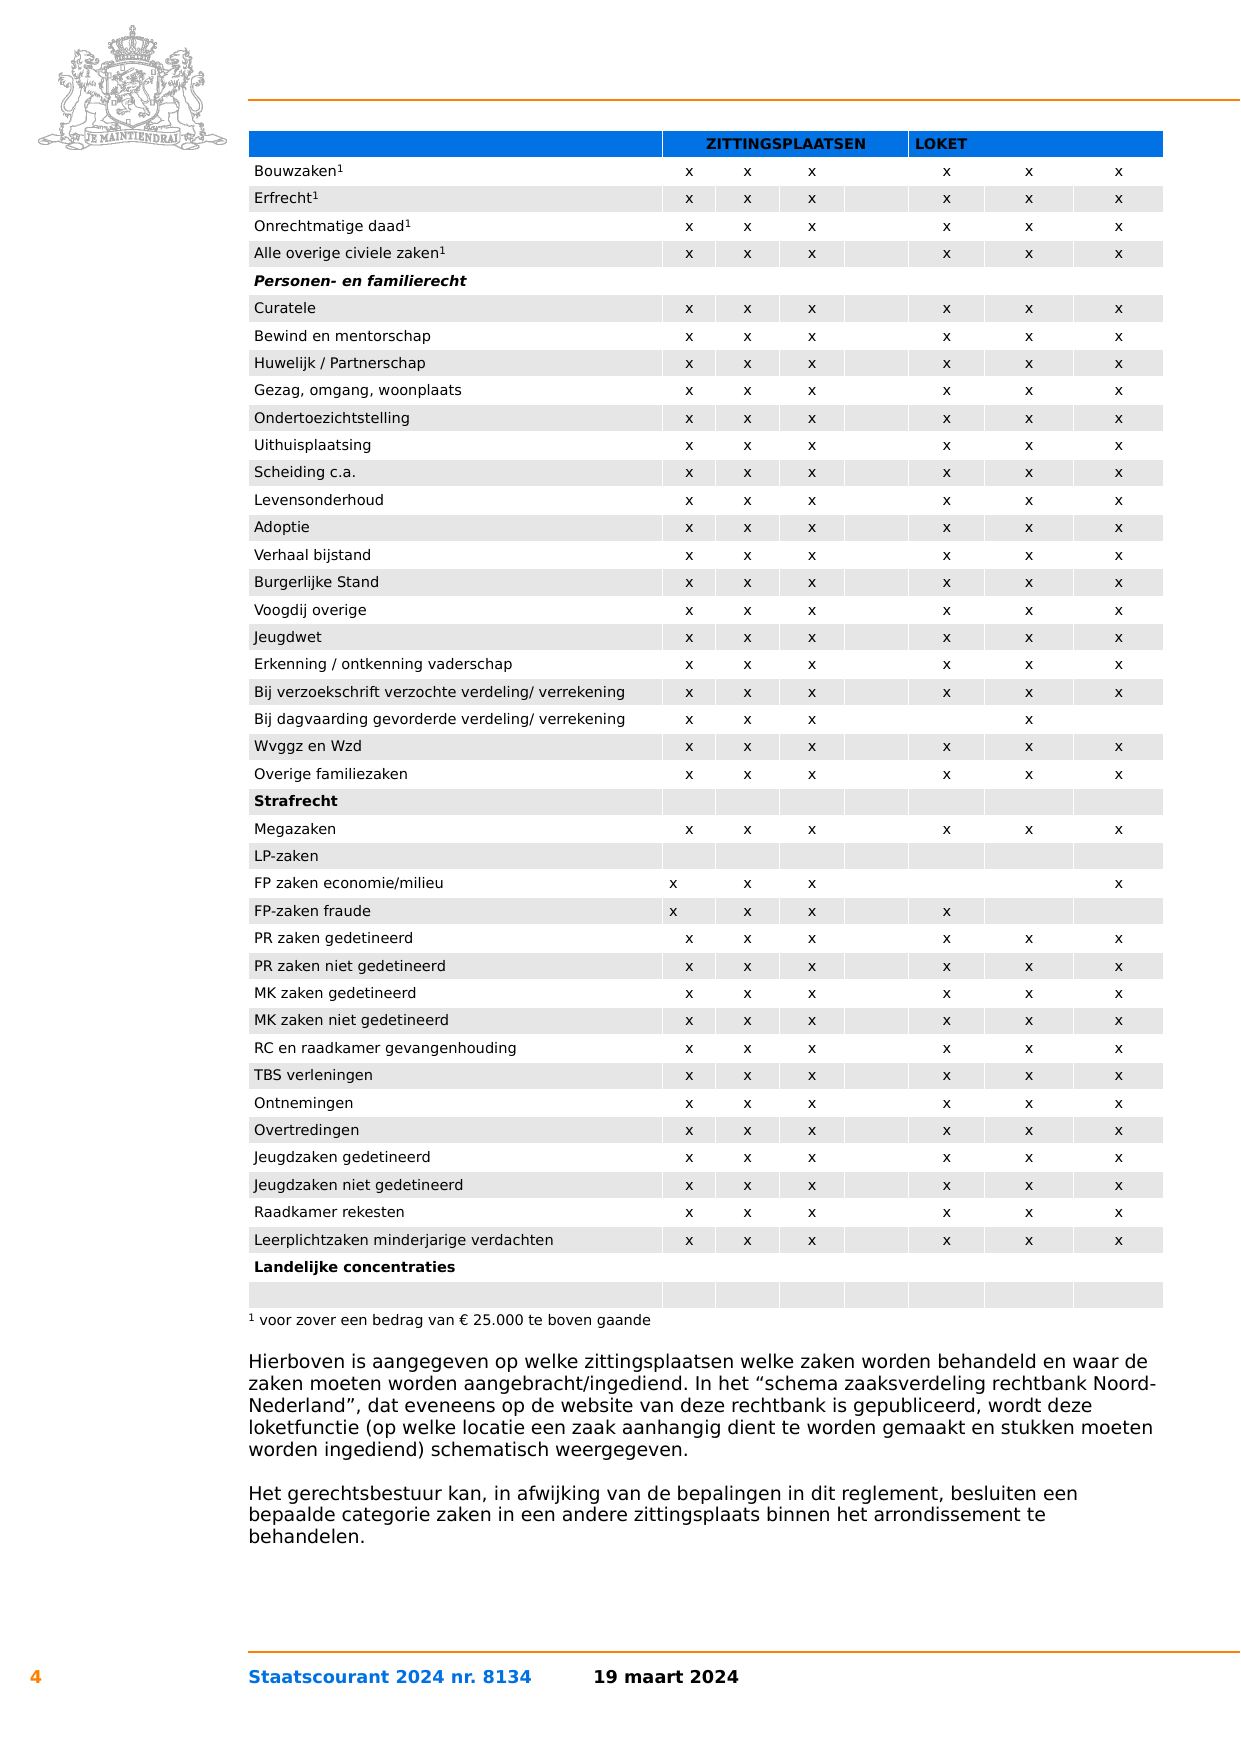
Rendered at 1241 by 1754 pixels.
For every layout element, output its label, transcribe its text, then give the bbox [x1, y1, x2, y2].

table_cell x [985, 405, 1073, 431]
table_cell x [985, 542, 1073, 568]
table_cell x [716, 898, 779, 924]
table_cell [845, 268, 908, 294]
table_cell x [716, 1008, 779, 1034]
table_cell [845, 1145, 908, 1171]
table_cell Jeugdwet [249, 624, 662, 650]
table_cell [909, 1282, 984, 1308]
table_cell x [716, 378, 779, 404]
table_header LOKET [909, 131, 1163, 157]
table_cell [845, 679, 908, 705]
table_cell x [663, 213, 715, 239]
table_cell x [780, 542, 844, 568]
table_cell x [716, 1199, 779, 1226]
table_cell 1 voor zover een bedrag van € 25.000 te boven gaande [248, 1309, 1163, 1329]
table_header [249, 131, 662, 157]
table_cell x [780, 350, 844, 376]
table_cell [845, 295, 908, 322]
table_cell x [1074, 1199, 1163, 1226]
table_cell x [909, 460, 984, 486]
table_cell x [909, 350, 984, 376]
table_cell x [909, 651, 984, 678]
table_cell x [909, 515, 984, 541]
table_cell RC en raadkamer gevangenhouding [249, 1035, 662, 1061]
table_cell Ontnemingen [249, 1090, 662, 1116]
table_cell x [985, 925, 1073, 952]
table_cell x [985, 350, 1073, 376]
table_cell Burgerlijke Stand [249, 569, 662, 596]
table_cell Personen- en familierecht [249, 268, 662, 294]
table_cell x [663, 597, 715, 623]
table_cell x [985, 1063, 1073, 1089]
table_header ZITTINGSPLAATSEN [663, 131, 908, 157]
table_cell x [985, 487, 1073, 513]
table_cell x [716, 1172, 779, 1198]
table_cell x [780, 186, 844, 212]
table_cell x [780, 487, 844, 513]
table_cell [845, 158, 908, 185]
table_cell [845, 789, 908, 815]
table_cell x [985, 569, 1073, 596]
table_cell [716, 843, 779, 869]
table_cell [845, 350, 908, 376]
table_cell x [663, 1117, 715, 1143]
table_cell [909, 843, 984, 869]
table_cell x [985, 213, 1073, 239]
table_cell x [663, 487, 715, 513]
table_cell Bewind en mentorschap [249, 323, 662, 349]
table_cell x [1074, 1172, 1163, 1198]
table_cell x [780, 898, 844, 924]
table_cell x [663, 158, 715, 185]
table_cell x [780, 761, 844, 787]
table_cell [845, 597, 908, 623]
table_cell x [985, 1117, 1073, 1143]
table_cell x [909, 1172, 984, 1198]
table_cell x [985, 953, 1073, 979]
table_cell x [716, 597, 779, 623]
table_cell x [663, 898, 715, 924]
table_cell x [1074, 1090, 1163, 1116]
table_cell [845, 569, 908, 596]
table_cell [845, 624, 908, 650]
table_cell x [663, 460, 715, 486]
table_cell x [1074, 515, 1163, 541]
table_cell x [716, 323, 779, 349]
table_cell Leerplichtzaken minderjarige verdachten [249, 1227, 662, 1253]
table_cell x [909, 487, 984, 513]
table_cell [909, 268, 984, 294]
table_cell [985, 871, 1073, 897]
table_cell Curatele [249, 295, 662, 322]
table_cell x [909, 816, 984, 842]
table_cell x [663, 1008, 715, 1034]
table_cell x [1074, 925, 1163, 952]
table_cell [1074, 706, 1163, 733]
table_cell [845, 898, 908, 924]
table_cell [845, 542, 908, 568]
table_cell [845, 323, 908, 349]
table_cell x [985, 624, 1073, 650]
table_cell x [909, 158, 984, 185]
table_cell x [909, 1227, 984, 1253]
table_cell x [985, 186, 1073, 212]
table_cell Raadkamer rekesten [249, 1199, 662, 1226]
table_cell Landelijke concentraties [249, 1254, 662, 1281]
table_cell [780, 1254, 844, 1281]
table_cell Alle overige civiele zaken1 [249, 241, 662, 267]
table_cell x [663, 624, 715, 650]
table_cell x [780, 679, 844, 705]
table_cell [845, 241, 908, 267]
picture [38, 25, 227, 150]
table_cell [780, 1282, 844, 1308]
table_cell [845, 816, 908, 842]
table_cell Overtredingen [249, 1117, 662, 1143]
table_cell x [716, 953, 779, 979]
table_cell [845, 1008, 908, 1034]
table_cell x [1074, 378, 1163, 404]
table_cell [845, 843, 908, 869]
table_cell x [716, 925, 779, 952]
table_cell x [1074, 350, 1163, 376]
table_cell x [663, 295, 715, 322]
table_cell x [1074, 487, 1163, 513]
table_cell x [716, 980, 779, 1007]
table_cell x [1074, 432, 1163, 459]
table_cell x [1074, 597, 1163, 623]
table_cell x [1074, 679, 1163, 705]
table_cell x [663, 432, 715, 459]
table_cell x [716, 1227, 779, 1253]
table_cell x [716, 651, 779, 678]
table_cell LP-zaken [249, 843, 662, 869]
table_cell [249, 1282, 662, 1308]
table_cell x [985, 679, 1073, 705]
table_cell Bouwzaken1 [249, 158, 662, 185]
table_cell PR zaken niet gedetineerd [249, 953, 662, 979]
table_cell x [663, 761, 715, 787]
table_cell x [985, 515, 1073, 541]
table_cell [845, 405, 908, 431]
table_cell [845, 980, 908, 1007]
table_cell Bij dagvaarding gevorderde verdeling/ verrekening [249, 706, 662, 733]
table_cell x [663, 1199, 715, 1226]
table_cell x [985, 1227, 1073, 1253]
table_cell x [780, 651, 844, 678]
table_cell x [780, 597, 844, 623]
table_cell x [663, 706, 715, 733]
table_cell x [1074, 624, 1163, 650]
table_cell x [780, 925, 844, 952]
table_cell [909, 1254, 984, 1281]
table_cell x [716, 679, 779, 705]
table_cell x [716, 460, 779, 486]
table_cell x [780, 816, 844, 842]
table_cell MK zaken niet gedetineerd [249, 1008, 662, 1034]
table_cell x [985, 1008, 1073, 1034]
table_cell x [716, 706, 779, 733]
table_cell x [1074, 295, 1163, 322]
table_cell x [716, 241, 779, 267]
table_cell x [909, 980, 984, 1007]
table_cell x [663, 1090, 715, 1116]
table_cell x [909, 624, 984, 650]
table_cell [663, 789, 715, 815]
table_cell Ondertoezichtstelling [249, 405, 662, 431]
table_cell x [985, 1035, 1073, 1061]
table_cell [716, 1282, 779, 1308]
table_cell x [780, 295, 844, 322]
table_cell x [1074, 1035, 1163, 1061]
table_cell x [909, 1090, 984, 1116]
table_cell x [663, 1035, 715, 1061]
table_cell x [716, 158, 779, 185]
table_cell x [663, 350, 715, 376]
table_cell x [909, 1035, 984, 1061]
table_cell x [716, 186, 779, 212]
table_cell [845, 1254, 908, 1281]
table_cell x [1074, 186, 1163, 212]
table_cell x [909, 1063, 984, 1089]
table_cell [780, 268, 844, 294]
table_cell x [663, 734, 715, 760]
table_cell x [909, 761, 984, 787]
table_cell [985, 898, 1073, 924]
table_cell x [780, 734, 844, 760]
table_cell x [909, 378, 984, 404]
table_cell x [716, 350, 779, 376]
table_cell x [1074, 241, 1163, 267]
table_cell x [909, 405, 984, 431]
table_cell x [985, 460, 1073, 486]
table_cell Wvggz en Wzd [249, 734, 662, 760]
table_cell Voogdij overige [249, 597, 662, 623]
table_cell x [909, 323, 984, 349]
table_cell MK zaken gedetineerd [249, 980, 662, 1007]
table_cell [985, 1254, 1073, 1281]
table_cell x [716, 1063, 779, 1089]
table_cell [663, 843, 715, 869]
table_cell x [663, 980, 715, 1007]
table_cell [985, 1282, 1073, 1308]
table_cell FP zaken economie/milieu [249, 871, 662, 897]
table_cell TBS verleningen [249, 1063, 662, 1089]
table_cell [845, 953, 908, 979]
table_cell x [985, 158, 1073, 185]
table_cell Gezag, omgang, woonplaats [249, 378, 662, 404]
table_cell Huwelijk / Partnerschap [249, 350, 662, 376]
table_cell x [716, 816, 779, 842]
table_cell x [985, 295, 1073, 322]
table_cell x [780, 1199, 844, 1226]
table_cell x [716, 405, 779, 431]
table_cell [845, 1090, 908, 1116]
table_cell x [1074, 569, 1163, 596]
table_cell x [985, 980, 1073, 1007]
table_cell Bij verzoekschrift verzochte verdeling/ verrekening [249, 679, 662, 705]
table_cell x [909, 432, 984, 459]
table_cell x [663, 241, 715, 267]
table_cell x [985, 378, 1073, 404]
table_cell x [909, 734, 984, 760]
table_cell [845, 186, 908, 212]
table_cell [845, 1063, 908, 1089]
table_cell x [1074, 1117, 1163, 1143]
table_cell x [1074, 1063, 1163, 1089]
table_cell x [780, 241, 844, 267]
table_cell x [663, 925, 715, 952]
table_cell x [716, 734, 779, 760]
table_cell Jeugdzaken gedetineerd [249, 1145, 662, 1171]
table_cell x [780, 953, 844, 979]
table_cell x [909, 569, 984, 596]
table_cell x [663, 569, 715, 596]
table_cell PR zaken gedetineerd [249, 925, 662, 952]
table_cell x [1074, 1145, 1163, 1171]
table_cell Scheiding c.a. [249, 460, 662, 486]
table_cell x [909, 241, 984, 267]
table_cell [845, 213, 908, 239]
table_cell x [663, 515, 715, 541]
table_cell [663, 268, 715, 294]
table_cell x [780, 1008, 844, 1034]
table_cell x [716, 213, 779, 239]
table_cell [1074, 1282, 1163, 1308]
table_cell [985, 789, 1073, 815]
table_cell x [663, 186, 715, 212]
table_cell x [663, 378, 715, 404]
table_cell x [780, 432, 844, 459]
table_cell x [909, 1145, 984, 1171]
table_cell [845, 487, 908, 513]
table_cell x [1074, 734, 1163, 760]
table_cell x [780, 405, 844, 431]
table_cell x [716, 1145, 779, 1171]
table_cell x [780, 515, 844, 541]
table_cell x [716, 515, 779, 541]
table_cell x [1074, 405, 1163, 431]
table_cell Onrechtmatige daad1 [249, 213, 662, 239]
table_cell Overige familiezaken [249, 761, 662, 787]
table_cell x [909, 1117, 984, 1143]
table_cell [909, 789, 984, 815]
table_cell [845, 871, 908, 897]
table_cell x [985, 761, 1073, 787]
table_cell x [780, 569, 844, 596]
table_cell x [985, 1199, 1073, 1226]
table_cell [780, 789, 844, 815]
table_cell [780, 843, 844, 869]
table_cell x [780, 1035, 844, 1061]
table_cell x [663, 542, 715, 568]
table_cell [909, 871, 984, 897]
table_cell x [909, 898, 984, 924]
table_cell [985, 268, 1073, 294]
table_cell [716, 789, 779, 815]
table_cell x [716, 542, 779, 568]
table_cell x [909, 1199, 984, 1226]
table_cell x [909, 295, 984, 322]
table_cell x [716, 1035, 779, 1061]
table_cell x [1074, 761, 1163, 787]
table_cell [845, 925, 908, 952]
table_cell [845, 515, 908, 541]
table_cell x [663, 1172, 715, 1198]
text Hierboven is aangegeven op welke zittingsplaatsen welke zaken worden behandeld en waar de zaken moeten worden aangebracht/ingediend. In het “schema zaaksverdeling rechtbank Noord-Nederland”, dat eveneens op de website van deze rechtbank is gepubliceerd, wordt deze loketfunctie (op welke locatie een zaak aanhangig dient te worden gemaakt en stukken moeten worden ingediend) schematisch weergegeven. [248, 1351, 1163, 1461]
table_cell [845, 432, 908, 459]
table_cell x [985, 1090, 1073, 1116]
table_cell [1074, 1254, 1163, 1281]
table_cell x [716, 1090, 779, 1116]
table_cell [845, 1227, 908, 1253]
table_cell x [780, 460, 844, 486]
table_cell [845, 460, 908, 486]
table_cell x [985, 323, 1073, 349]
table_cell x [985, 1145, 1073, 1171]
table_cell [716, 268, 779, 294]
table_cell [909, 706, 984, 733]
table_cell x [780, 706, 844, 733]
table_cell x [663, 816, 715, 842]
table_cell [845, 706, 908, 733]
table_cell x [716, 624, 779, 650]
table_cell x [1074, 1227, 1163, 1253]
table_cell x [780, 1063, 844, 1089]
table_cell x [780, 213, 844, 239]
table_cell x [716, 432, 779, 459]
table_cell x [985, 706, 1073, 733]
table_cell Strafrecht [249, 789, 662, 815]
table_cell x [985, 734, 1073, 760]
table_cell x [1074, 816, 1163, 842]
table_cell Jeugdzaken niet gedetineerd [249, 1172, 662, 1198]
table_cell Erfrecht1 [249, 186, 662, 212]
table_cell x [1074, 871, 1163, 897]
table_cell x [985, 241, 1073, 267]
table_cell FP-zaken fraude [249, 898, 662, 924]
table_cell x [1074, 980, 1163, 1007]
table_cell x [716, 487, 779, 513]
table_cell x [780, 1227, 844, 1253]
table_cell x [663, 1145, 715, 1171]
table_cell x [663, 871, 715, 897]
table_cell x [985, 432, 1073, 459]
table_cell Erkenning / ontkenning vaderschap [249, 651, 662, 678]
table_cell [1074, 789, 1163, 815]
table_cell x [780, 1145, 844, 1171]
table_cell x [780, 158, 844, 185]
table_cell Verhaal bijstand [249, 542, 662, 568]
table_cell x [985, 1172, 1073, 1198]
table_cell [845, 1199, 908, 1226]
table_cell x [1074, 158, 1163, 185]
table_cell x [780, 624, 844, 650]
table_cell x [909, 679, 984, 705]
table_cell x [716, 761, 779, 787]
table_cell x [780, 1090, 844, 1116]
table_cell x [663, 405, 715, 431]
table_cell [845, 1035, 908, 1061]
table_cell [845, 761, 908, 787]
table_cell x [909, 213, 984, 239]
table_cell [845, 378, 908, 404]
table_cell x [716, 871, 779, 897]
table_cell [845, 651, 908, 678]
table_cell [845, 1172, 908, 1198]
table_cell [845, 1117, 908, 1143]
table_cell Levensonderhoud [249, 487, 662, 513]
table_cell x [780, 378, 844, 404]
table_cell Megazaken [249, 816, 662, 842]
table_cell x [1074, 542, 1163, 568]
table_cell x [985, 597, 1073, 623]
table_cell x [663, 679, 715, 705]
table_cell x [780, 871, 844, 897]
table_cell x [1074, 213, 1163, 239]
table_cell x [663, 651, 715, 678]
table_cell x [1074, 1008, 1163, 1034]
table_cell [845, 1282, 908, 1308]
table_cell x [1074, 651, 1163, 678]
table_cell x [716, 1117, 779, 1143]
table_cell [716, 1254, 779, 1281]
table_cell [1074, 268, 1163, 294]
table_cell x [780, 1172, 844, 1198]
table_cell x [909, 1008, 984, 1034]
text Het gerechtsbestuur kan, in afwijking van de bepalingen in dit reglement, besluiten een bepaalde categorie zaken in een andere zittingsplaats binnen het arrondissement te behandelen. [248, 1482, 1163, 1548]
table_cell x [780, 1117, 844, 1143]
table_cell Adoptie [249, 515, 662, 541]
table_cell x [716, 569, 779, 596]
table_cell x [663, 1063, 715, 1089]
table_cell x [909, 542, 984, 568]
table_cell x [909, 186, 984, 212]
table_cell [985, 843, 1073, 869]
table_cell x [780, 980, 844, 1007]
table_cell [663, 1254, 715, 1281]
table_cell [663, 1282, 715, 1308]
table_cell x [985, 651, 1073, 678]
table_cell x [663, 323, 715, 349]
table_cell x [985, 816, 1073, 842]
table_cell x [663, 1227, 715, 1253]
table_cell x [909, 925, 984, 952]
table_cell x [909, 953, 984, 979]
table_cell [845, 734, 908, 760]
table_cell x [1074, 323, 1163, 349]
table_cell x [780, 323, 844, 349]
table_cell x [1074, 460, 1163, 486]
table_cell [1074, 898, 1163, 924]
table_cell x [1074, 953, 1163, 979]
table_cell Uithuisplaatsing [249, 432, 662, 459]
table_cell x [716, 295, 779, 322]
table_cell x [663, 953, 715, 979]
table_cell x [909, 597, 984, 623]
table_cell [1074, 843, 1163, 869]
